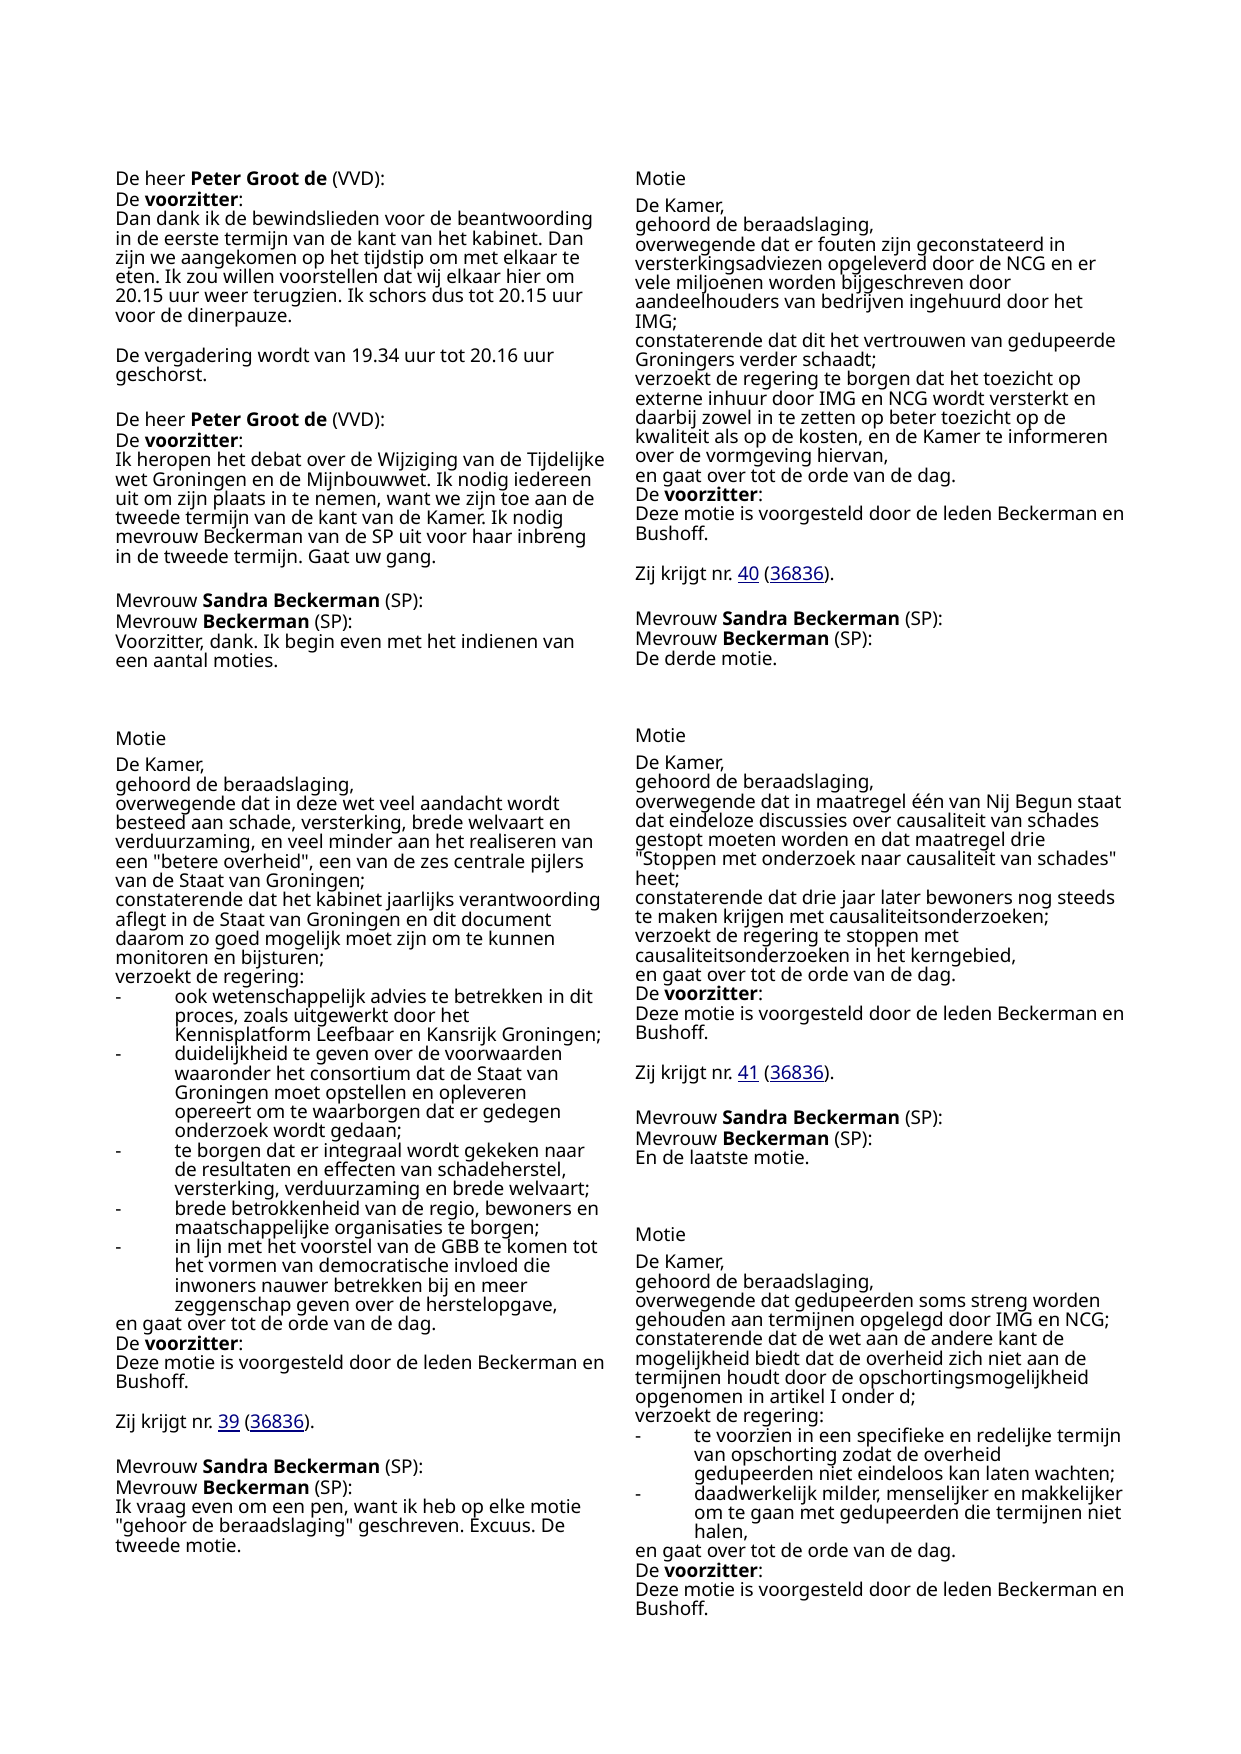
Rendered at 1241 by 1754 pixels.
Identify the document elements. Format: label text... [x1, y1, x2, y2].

text Deze motie is voorgesteld door de leden Beckerman en Bushoff. [115, 1354, 605, 1392]
text Motie [635, 1222, 1125, 1247]
text De voorzitter: [115, 191, 605, 210]
text constaterende dat het kabinet jaarlijks verantwoording aflegt in de Staat van Groningen en dit document daarom zo goed mogelijk moet zijn om te kunnen monitoren en bijsturen; [115, 891, 605, 968]
list te borgen dat er integraal wordt gekeken naar de resultaten en effecten van schadeherstel, versterking, verduurzaming en brede welvaart; [115, 1142, 605, 1199]
text overwegende dat in maatregel één van Nij Begun staat dat eindeloze discussies over causaliteit van schades gestopt moeten worden en dat maatregel drie "Stoppen met onderzoek naar causaliteit van schades" heet; [635, 793, 1125, 889]
text En de laatste motie. [635, 1149, 1125, 1168]
text gehoord de beraadslaging, [115, 776, 605, 795]
text Mevrouw Beckerman (SP): [115, 613, 605, 633]
list te voorzien in een specifieke en redelijke termijn van opschorting zodat de overheid gedupeerden niet eindeloos kan laten wachten; [635, 1427, 1125, 1484]
text De voorzitter: [115, 432, 605, 451]
text De Kamer, [115, 756, 605, 776]
text verzoekt de regering te stoppen met causaliteitsonderzoeken in het kerngebied, [635, 927, 1125, 966]
text De voorzitter: [115, 1334, 605, 1354]
text Zij krijgt nr. 39 (36836). [115, 1413, 605, 1432]
text constaterende dat dit het vertrouwen van gedupeerde Groningers verder schaadt; [635, 332, 1125, 370]
text overwegende dat in deze wet veel aandacht wordt besteed aan schade, versterking, brede welvaart en verduurzaming, en veel minder aan het realiseren van een "betere overheid", een van de zes centrale pijlers van de Staat van Groningen; [115, 795, 605, 891]
text Mevrouw Sandra Beckerman (SP): [115, 1453, 605, 1479]
text Motie [635, 722, 1125, 748]
text Mevrouw Sandra Beckerman (SP): [115, 588, 605, 613]
text Mevrouw Sandra Beckerman (SP): [635, 605, 1125, 630]
text en gaat over tot de orde van de dag. [635, 966, 1125, 985]
text Zij krijgt nr. 40 (36836). [635, 564, 1125, 584]
text verzoekt de regering: [635, 1407, 1125, 1427]
text constaterende dat de wet aan de andere kant de mogelijkheid biedt dat de overheid zich niet aan de termijnen houdt door de opschortingsmogelijkheid opgenomen in artikel I onder d; [635, 1330, 1125, 1407]
text overwegende dat er fouten zijn geconstateerd in versterkingsadviezen opgeleverd door de NCG en er vele miljoenen worden bijgeschreven door aandeelhouders van bedrijven ingehuurd door het IMG; [635, 236, 1125, 332]
text Mevrouw Beckerman (SP): [115, 1479, 605, 1498]
text Motie [635, 165, 1125, 191]
text Deze motie is voorgesteld door de leden Beckerman en Bushoff. [635, 1581, 1125, 1619]
text Mevrouw Beckerman (SP): [635, 1130, 1125, 1149]
text De derde motie. [635, 650, 1125, 669]
list in lijn met het voorstel van de GBB te komen tot het vormen van democratische invloed die inwoners nauwer betrekken bij en meer zeggenschap geven over de herstelopgave, [115, 1238, 605, 1315]
text gehoord de beraadslaging, [635, 216, 1125, 236]
list daadwerkelijk milder, menselijker en makkelijker om te gaan met gedupeerden die termijnen niet halen, [635, 1484, 1125, 1542]
text De Kamer, [635, 197, 1125, 216]
text verzoekt de regering: [115, 968, 605, 988]
text De heer Peter Groot de (VVD): [115, 406, 605, 432]
text Voorzitter, dank. Ik begin even met het indienen van een aantal moties. [115, 633, 605, 671]
text De vergadering wordt van 19.34 uur tot 20.16 uur geschorst. [115, 347, 605, 385]
text en gaat over tot de orde van de dag. [115, 1315, 605, 1334]
text De heer Peter Groot de (VVD): [115, 165, 605, 191]
text Mevrouw Beckerman (SP): [635, 630, 1125, 650]
text De Kamer, [635, 754, 1125, 773]
text De voorzitter: [635, 1562, 1125, 1581]
text De voorzitter: [635, 985, 1125, 1004]
text De voorzitter: [635, 486, 1125, 505]
list brede betrokkenheid van de regio, bewoners en maatschappelijke organisaties te borgen; [115, 1199, 605, 1238]
text Ik heropen het debat over de Wijziging van de Tijdelijke wet Groningen en de Mijnbouwwet. Ik nodig iedereen uit om zijn plaats in te nemen, want we zijn toe aan de tweede termijn van de kant van de Kamer. Ik nodig mevrouw Beckerman van de SP uit voor haar inbreng in de tweede termijn. Gaat uw gang. [115, 451, 605, 567]
text Mevrouw Sandra Beckerman (SP): [635, 1104, 1125, 1130]
text Ik vraag even om een pen, want ik heb op elke motie "gehoor de beraadslaging" geschreven. Excuus. De tweede motie. [115, 1498, 605, 1556]
text Deze motie is voorgesteld door de leden Beckerman en Bushoff. [635, 1004, 1125, 1043]
text overwegende dat gedupeerden soms streng worden gehouden aan termijnen opgelegd door IMG en NCG; [635, 1292, 1125, 1330]
text en gaat over tot de orde van de dag. [635, 467, 1125, 486]
text Dan dank ik de bewindslieden voor de beantwoording in de eerste termijn van de kant van het kabinet. Dan zijn we aangekomen op het tijdstip om met elkaar te eten. Ik zou willen voorstellen dat wij elkaar hier om 20.15 uur weer terugzien. Ik schors dus tot 20.15 uur voor de dinerpauze. [115, 210, 605, 326]
list ook wetenschappelijk advies te betrekken in dit proces, zoals uitgewerkt door het Kennisplatform Leefbaar en Kansrijk Groningen; [115, 988, 605, 1045]
text gehoord de beraadslaging, [635, 1273, 1125, 1292]
text De Kamer, [635, 1253, 1125, 1273]
text en gaat over tot de orde van de dag. [635, 1542, 1125, 1562]
text Motie [115, 725, 605, 750]
text Deze motie is voorgesteld door de leden Beckerman en Bushoff. [635, 505, 1125, 544]
text gehoord de beraadslaging, [635, 773, 1125, 793]
text verzoekt de regering te borgen dat het toezicht op externe inhuur door IMG en NCG wordt versterkt en daarbij zowel in te zetten op beter toezicht op de kwaliteit als op de kosten, en de Kamer te informeren over de vormgeving hiervan, [635, 370, 1125, 467]
list duidelijkheid te geven over de voorwaarden waaronder het consortium dat de Staat van Groningen moet opstellen en opleveren opereert om te waarborgen dat er gedegen onderzoek wordt gedaan; [115, 1045, 605, 1142]
text constaterende dat drie jaar later bewoners nog steeds te maken krijgen met causaliteitsonderzoeken; [635, 889, 1125, 927]
text Zij krijgt nr. 41 (36836). [635, 1064, 1125, 1083]
